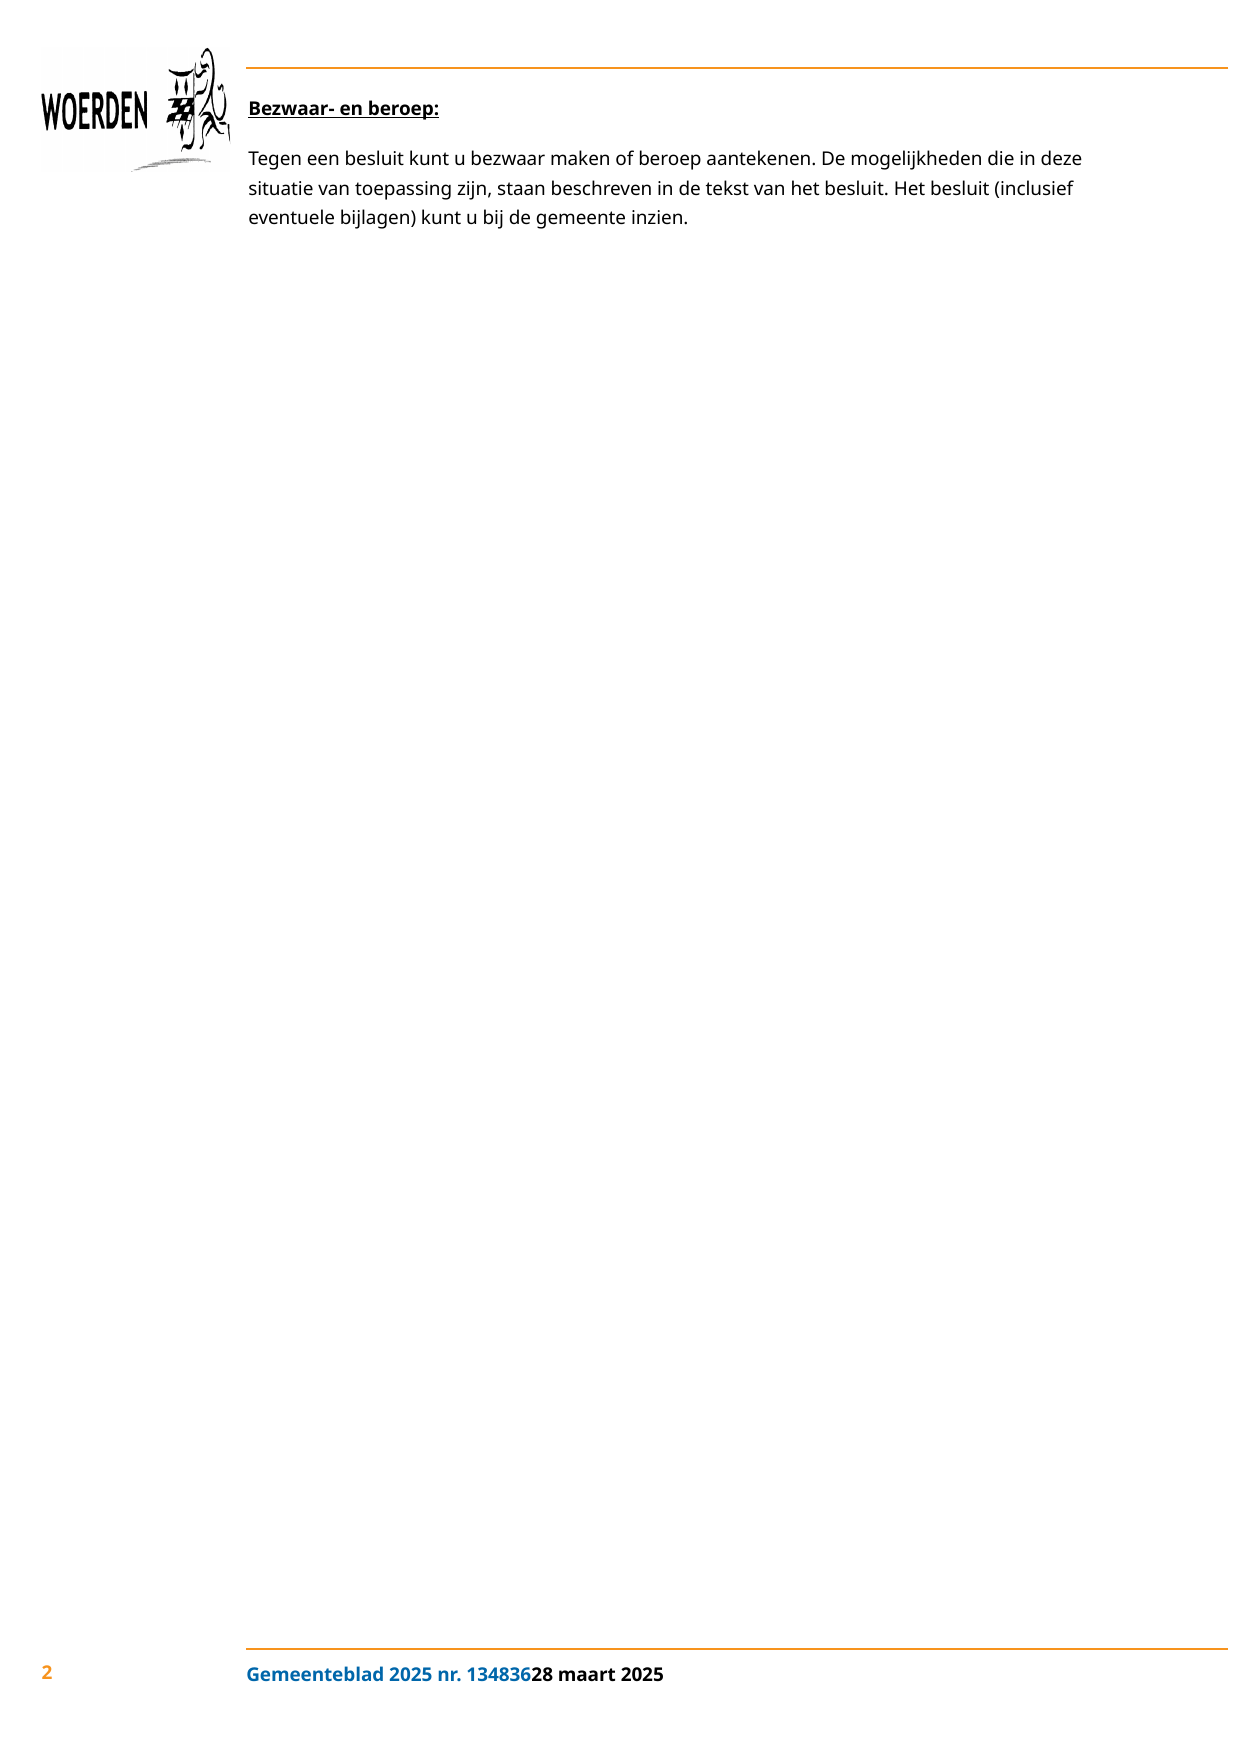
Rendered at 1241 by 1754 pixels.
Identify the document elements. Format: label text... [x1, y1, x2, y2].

text Bezwaar- en beroep: [248, 95, 1152, 121]
picture [41, 47, 231, 172]
text Tegen een besluit kunt u bezwaar maken of beroep aantekenen. De mogelijkheden die in deze situatie van toepassing zijn, staan beschreven in de tekst van het besluit. Het besluit (inclusief eventuele bijlagen) kunt u bij de gemeente inzien. [248, 145, 1152, 230]
